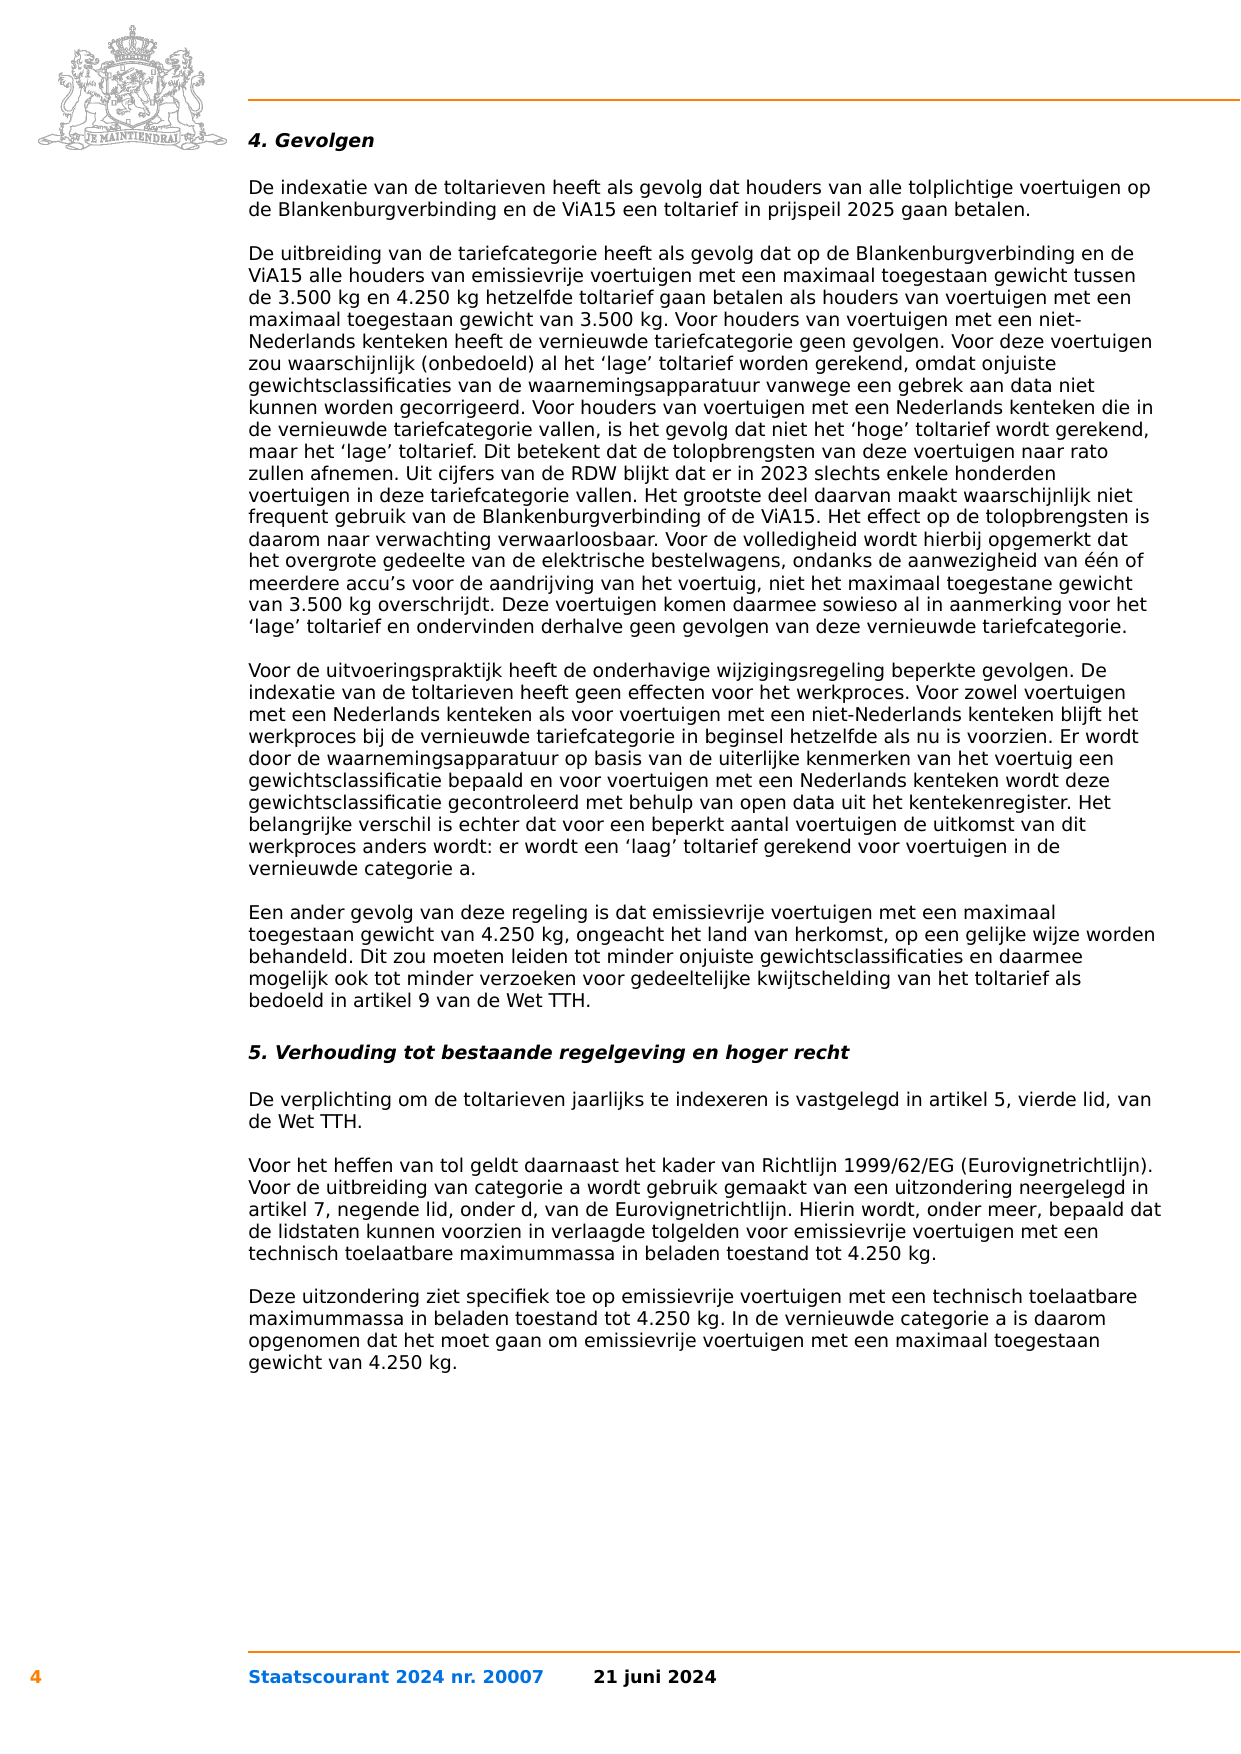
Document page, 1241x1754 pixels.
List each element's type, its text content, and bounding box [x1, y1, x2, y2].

text De indexatie van de toltarieven heeft als gevolg dat houders van alle tolplichtige voertuigen op de Blankenburgverbinding en de ViA15 een toltarief in prijspeil 2025 gaan betalen. [248, 177, 1163, 221]
subtitle 5. Verhouding tot bestaande regelgeving en hoger recht [248, 1042, 1163, 1064]
picture [38, 25, 227, 150]
text Deze uitzondering ziet specifiek toe op emissievrije voertuigen met een technisch toelaatbare maximummassa in beladen toestand tot 4.250 kg. In de vernieuwde categorie a is daarom opgenomen dat het moet gaan om emissievrije voertuigen met een maximaal toegestaan gewicht van 4.250 kg. [248, 1286, 1163, 1374]
text Een ander gevolg van deze regeling is dat emissievrije voertuigen met een maximaal toegestaan gewicht van 4.250 kg, ongeacht het land van herkomst, op een gelijke wijze worden behandeld. Dit zou moeten leiden tot minder onjuiste gewichtsclassificaties en daarmee mogelijk ook tot minder verzoeken voor gedeeltelijke kwijtschelding van het toltarief als bedoeld in artikel 9 van de Wet TTH. [248, 902, 1163, 1012]
text Voor het heffen van tol geldt daarnaast het kader van Richtlijn 1999/62/EG (Eurovignetrichtlijn). Voor de uitbreiding van categorie a wordt gebruik gemaakt van een uitzondering neergelegd in artikel 7, negende lid, onder d, van de Eurovignetrichtlijn. Hierin wordt, onder meer, bepaald dat de lidstaten kunnen voorzien in verlaagde tolgelden voor emissievrije voertuigen met een technisch toelaatbare maximummassa in beladen toestand tot 4.250 kg. [248, 1154, 1163, 1264]
text Voor de uitvoeringspraktijk heeft de onderhavige wijzigingsregeling beperkte gevolgen. De indexatie van de toltarieven heeft geen effecten voor het werkproces. Voor zowel voertuigen met een Nederlands kenteken als voor voertuigen met een niet-Nederlands kenteken blijft het werkproces bij de vernieuwde tariefcategorie in beginsel hetzelfde als nu is voorzien. Er wordt door de waarnemingsapparatuur op basis van de uiterlijke kenmerken van het voertuig een gewichtsclassificatie bepaald en voor voertuigen met een Nederlands kenteken wordt deze gewichtsclassificatie gecontroleerd met behulp van open data uit het kentekenregister. Het belangrijke verschil is echter dat voor een beperkt aantal voertuigen de uitkomst van dit werkproces anders wordt: er wordt een ‘laag’ toltarief gerekend voor voertuigen in de vernieuwde categorie a. [248, 660, 1163, 880]
text De uitbreiding van de tariefcategorie heeft als gevolg dat op de Blankenburgverbinding en de ViA15 alle houders van emissievrije voertuigen met een maximaal toegestaan gewicht tussen de 3.500 kg en 4.250 kg hetzelfde toltarief gaan betalen als houders van voertuigen met een maximaal toegestaan gewicht van 3.500 kg. Voor houders van voertuigen met een niet-Nederlands kenteken heeft de vernieuwde tariefcategorie geen gevolgen. Voor deze voertuigen zou waarschijnlijk (onbedoeld) al het ‘lage’ toltarief worden gerekend, omdat onjuiste gewichtsclassificaties van de waarnemingsapparatuur vanwege een gebrek aan data niet kunnen worden gecorrigeerd. Voor houders van voertuigen met een Nederlands kenteken die in de vernieuwde tariefcategorie vallen, is het gevolg dat niet het ‘hoge’ toltarief wordt gerekend, maar het ‘lage’ toltarief. Dit betekent dat de tolopbrengsten van deze voertuigen naar rato zullen afnemen. Uit cijfers van de RDW blijkt dat er in 2023 slechts enkele honderden voertuigen in deze tariefcategorie vallen. Het grootste deel daarvan maakt waarschijnlijk niet frequent gebruik van de Blankenburgverbinding of de ViA15. Het effect op de tolopbrengsten is daarom naar verwachting verwaarloosbaar. Voor de volledigheid wordt hierbij opgemerkt dat het overgrote gedeelte van de elektrische bestelwagens, ondanks de aanwezigheid van één of meerdere accu’s voor de aandrijving van het voertuig, niet het maximaal toegestane gewicht van 3.500 kg overschrijdt. Deze voertuigen komen daarmee sowieso al in aanmerking voor het ‘lage’ toltarief en ondervinden derhalve geen gevolgen van deze vernieuwde tariefcategorie. [248, 243, 1163, 638]
text De verplichting om de toltarieven jaarlijks te indexeren is vastgelegd in artikel 5, vierde lid, van de Wet TTH. [248, 1089, 1163, 1133]
subtitle 4. Gevolgen [248, 130, 1163, 152]
